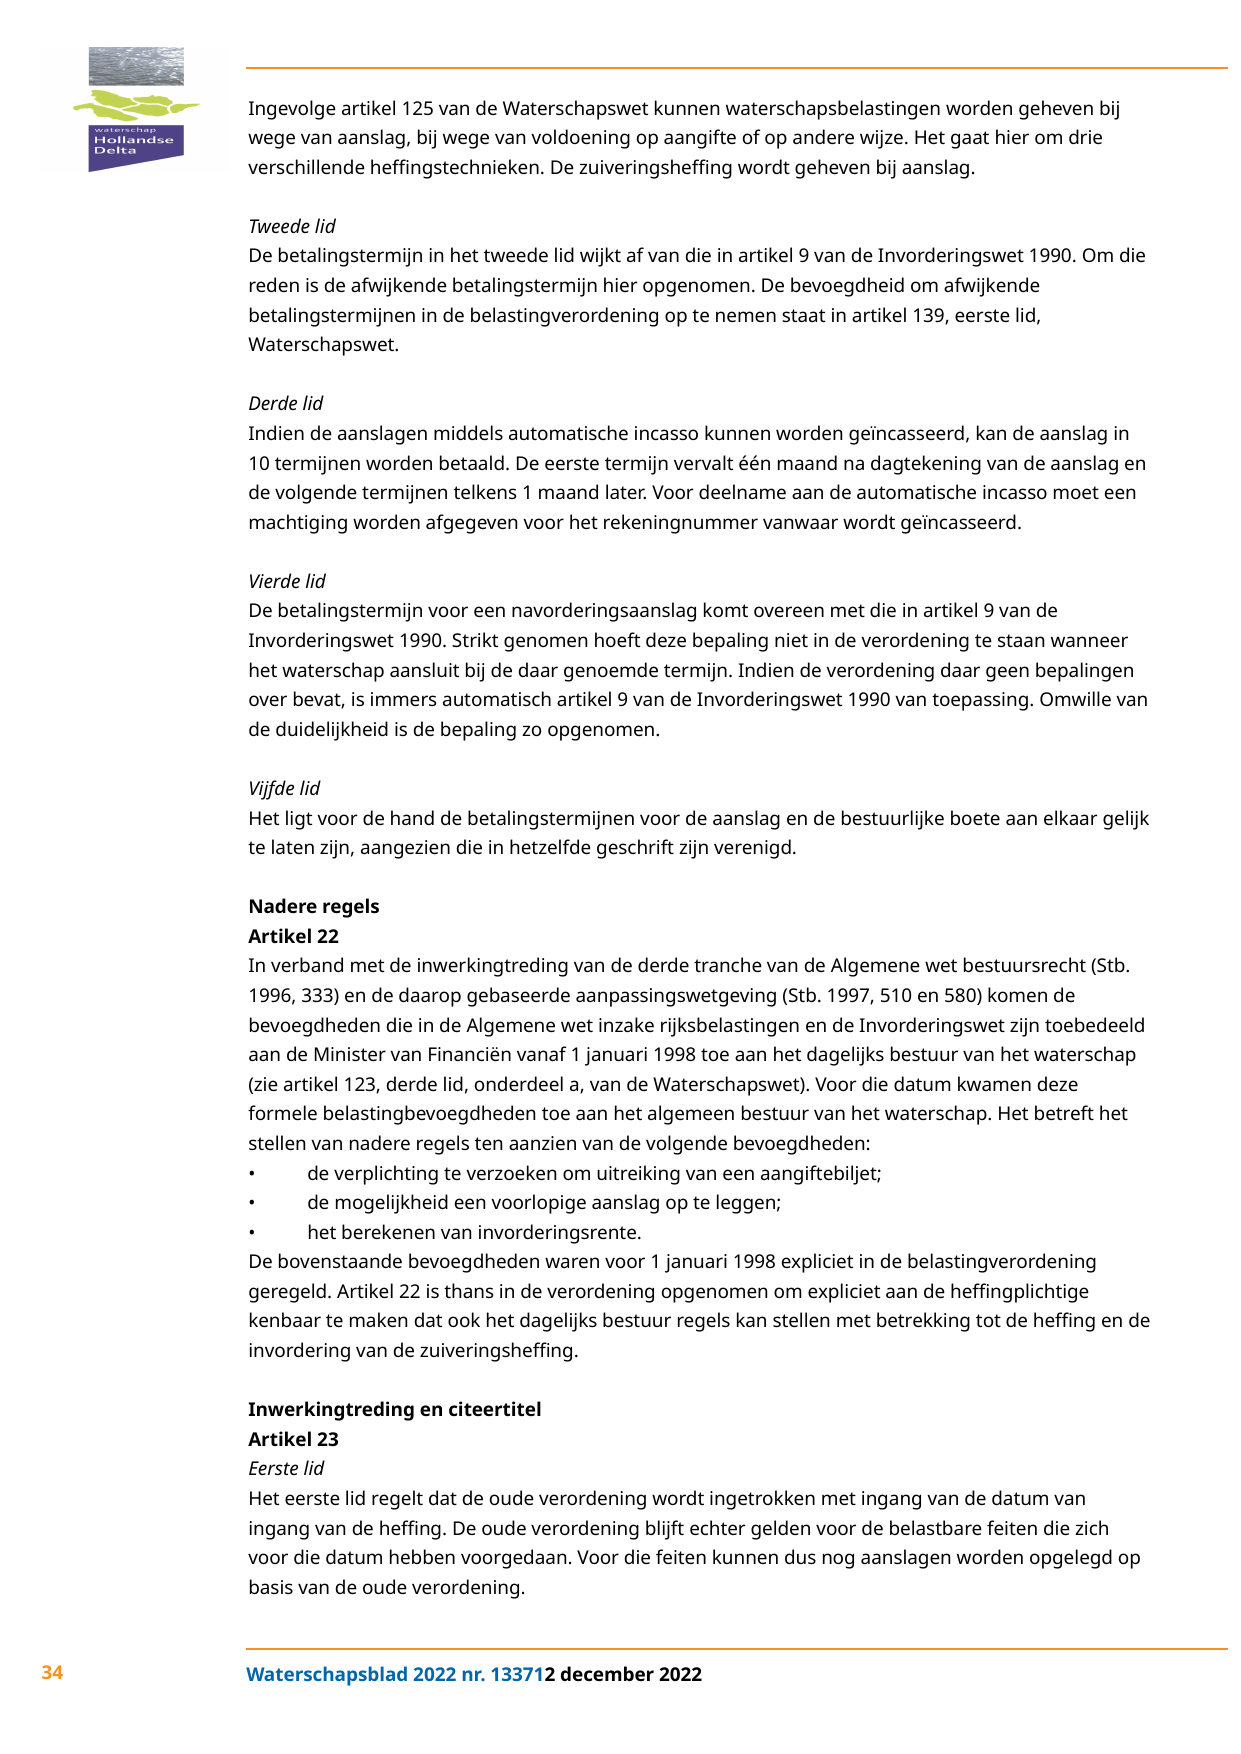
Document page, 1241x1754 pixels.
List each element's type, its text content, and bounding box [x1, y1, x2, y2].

text Het ligt voor de hand de betalingstermijnen voor de aanslag en de bestuurlijke boete aan elkaar gelijk te laten zijn, aangezien die in hetzelfde geschrift zijn verenigd. [248, 805, 1152, 860]
text Tweede lid [248, 213, 1152, 239]
text Artikel 23 [248, 1426, 1152, 1452]
text Het eerste lid regelt dat de oude verordening wordt ingetrokken met ingang van de datum van ingang van de heffing. De oude verordening blijft echter gelden voor de belastbare feiten die zich voor die datum hebben voorgedaan. Voor die feiten kunnen dus nog aanslagen worden opgelegd op basis van de oude verordening. [248, 1485, 1152, 1600]
picture [41, 47, 231, 172]
text Nadere regels [248, 893, 1152, 919]
list het berekenen van invorderingsrente. [248, 1219, 1152, 1245]
text Inwerkingtreding en citeertitel [248, 1396, 1152, 1422]
text De betalingstermijn voor een navorderingsaanslag komt overeen met die in artikel 9 van de Invorderingswet 1990. Strikt genomen hoeft deze bepaling niet in de verordening te staan wanneer het waterschap aansluit bij de daar genoemde termijn. Indien de verordening daar geen bepalingen over bevat, is immers automatisch artikel 9 van de Invorderingswet 1990 van toepassing. Omwille van de duidelijkheid is de bepaling zo opgenomen. [248, 598, 1152, 742]
text Derde lid [248, 391, 1152, 416]
text Eerste lid [248, 1456, 1152, 1481]
text Vierde lid [248, 568, 1152, 594]
text Ingevolge artikel 125 van de Waterschapswet kunnen waterschapsbelastingen worden geheven bij wege van aanslag, bij wege van voldoening op aangifte of op andere wijze. Het gaat hier om drie verschillende heffingstechnieken. De zuiveringsheffing wordt geheven bij aanslag. [248, 95, 1152, 180]
list de verplichting te verzoeken om uitreiking van een aangiftebiljet; [248, 1160, 1152, 1186]
text Artikel 22 [248, 923, 1152, 949]
text Indien de aanslagen middels automatische incasso kunnen worden geïncasseerd, kan de aanslag in 10 termijnen worden betaald. De eerste termijn vervalt één maand na dagtekening van de aanslag en de volgende termijnen telkens 1 maand later. Voor deelname aan de automatische incasso moet een machtiging worden afgegeven voor het rekeningnummer vanwaar wordt geïncasseerd. [248, 420, 1152, 535]
text In verband met de inwerkingtreding van de derde tranche van de Algemene wet bestuursrecht (Stb. 1996, 333) en de daarop gebaseerde aanpassingswetgeving (Stb. 1997, 510 en 580) komen de bevoegdheden die in de Algemene wet inzake rijksbelastingen en de Invorderingswet zijn toebedeeld aan de Minister van Financiën vanaf 1 januari 1998 toe aan het dagelijks bestuur van het waterschap (zie artikel 123, derde lid, onderdeel a, van de Waterschapswet). Voor die datum kwamen deze formele belastingbevoegdheden toe aan het algemeen bestuur van het waterschap. Het betreft het stellen van nadere regels ten aanzien van de volgende bevoegdheden: [248, 953, 1152, 1156]
list de mogelijkheid een voorlopige aanslag op te leggen; [248, 1189, 1152, 1215]
text Vijfde lid [248, 775, 1152, 801]
text De bovenstaande bevoegdheden waren voor 1 januari 1998 expliciet in de belastingverordening geregeld. Artikel 22 is thans in de verordening opgenomen om expliciet aan de heffingplichtige kenbaar te maken dat ook het dagelijks bestuur regels kan stellen met betrekking tot de heffing en de invordering van de zuiveringsheffing. [248, 1248, 1152, 1363]
text De betalingstermijn in het tweede lid wijkt af van die in artikel 9 van de Invorderingswet 1990. Om die reden is de afwijkende betalingstermijn hier opgenomen. De bevoegdheid om afwijkende betalingstermijnen in de belastingverordening op te nemen staat in artikel 139, eerste lid, Waterschapswet. [248, 243, 1152, 357]
